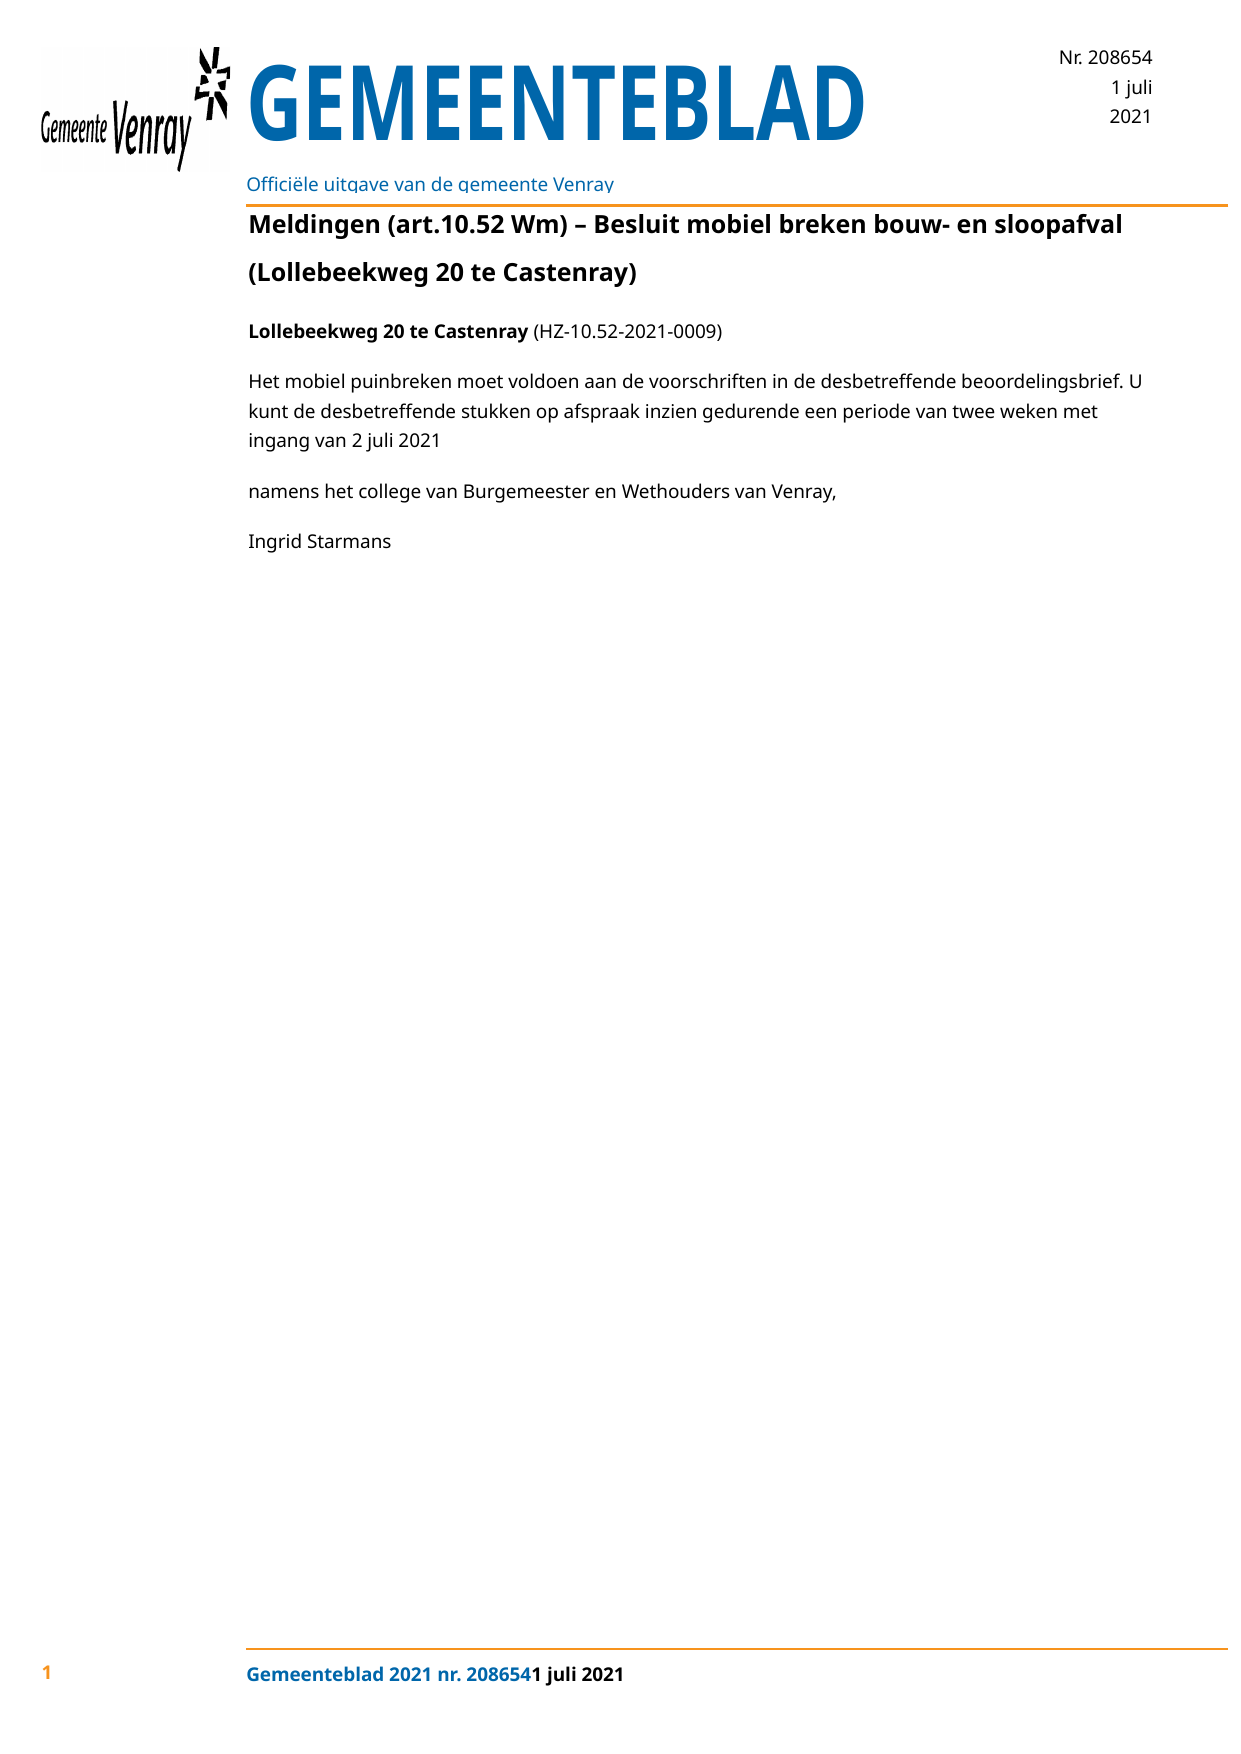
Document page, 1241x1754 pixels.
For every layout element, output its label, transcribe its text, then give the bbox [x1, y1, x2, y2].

text Lollebeekweg 20 te Castenray (HZ-10.52-2021-0009) [248, 318, 1152, 344]
text Meldingen (art.10.52 Wm) – Besluit mobiel breken bouw- en sloopafval (Lollebeekweg 20 te Castenray) [248, 207, 1152, 288]
text Ingrid Starmans [248, 528, 1152, 554]
text namens het college van Burgemeester en Wethouders van Venray, [248, 478, 1152, 504]
picture [41, 47, 231, 172]
text Het mobiel puinbreken moet voldoen aan de voorschriften in de desbetreffende beoordelingsbrief. U kunt de desbetreffende stukken op afspraak inzien gedurende een periode van twee weken met ingang van 2 juli 2021 [248, 368, 1152, 453]
